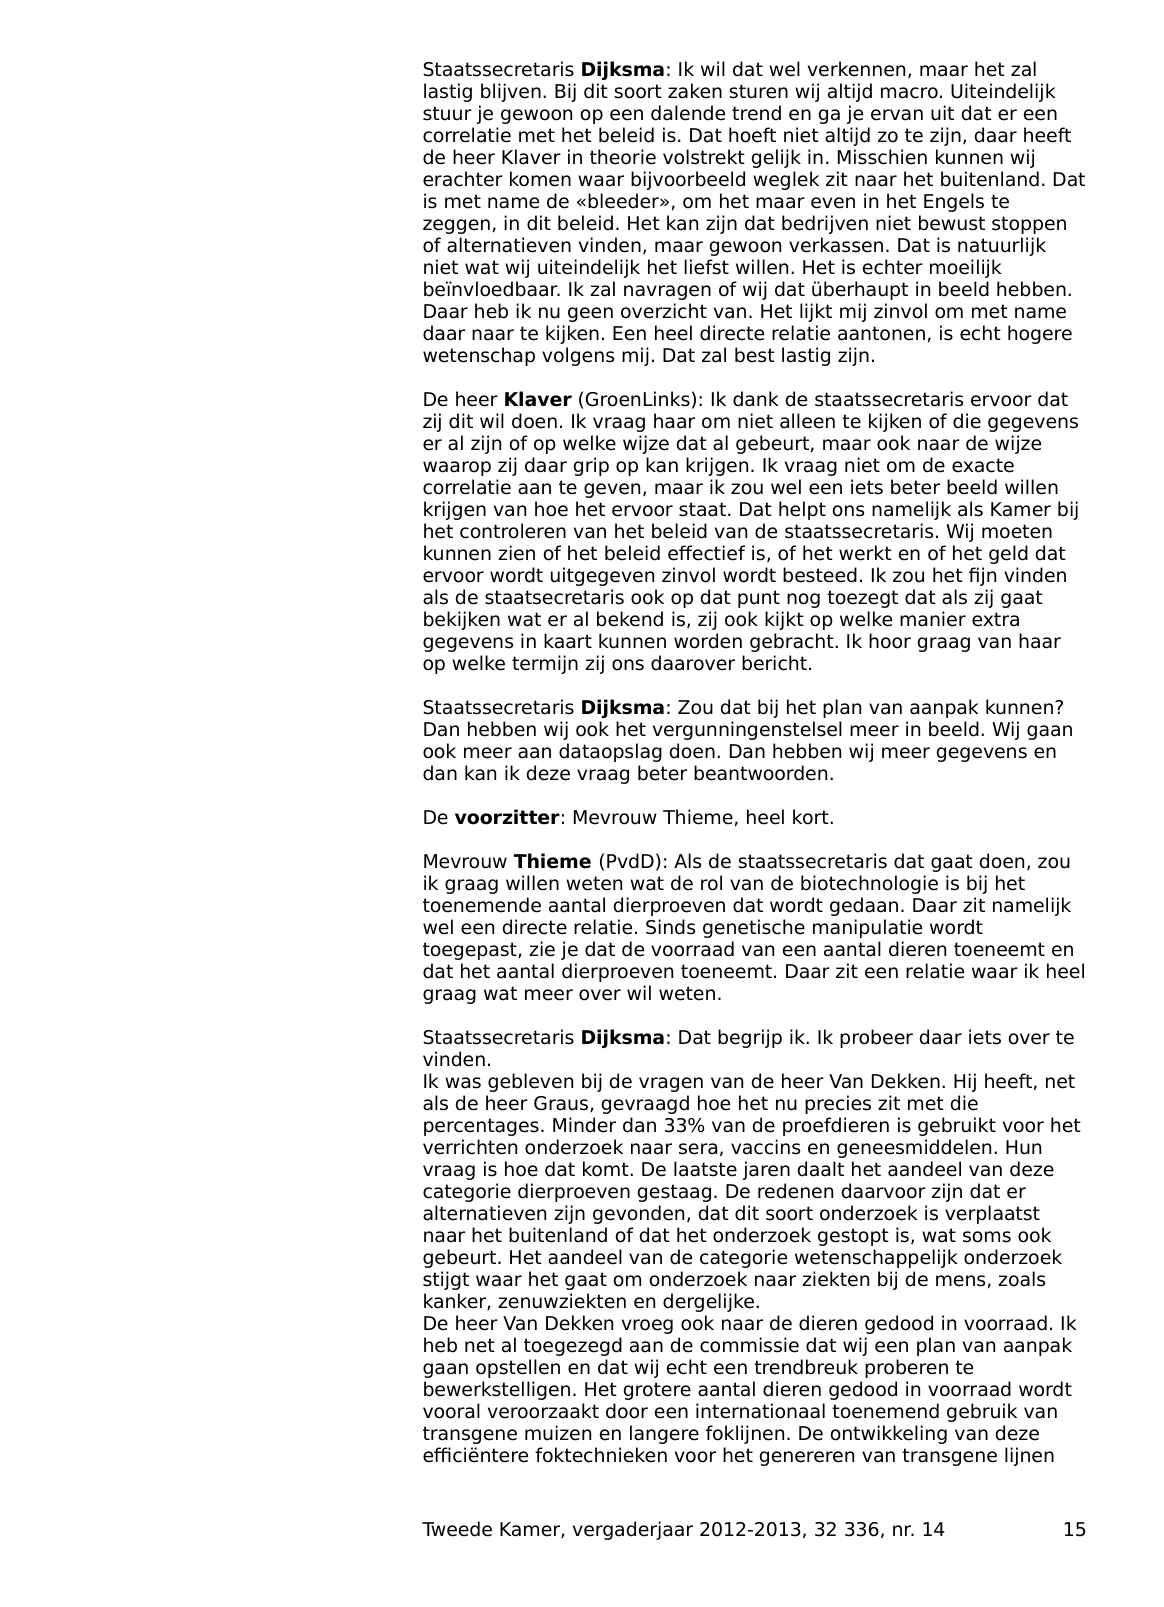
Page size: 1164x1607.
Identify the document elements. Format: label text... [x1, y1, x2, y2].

text De heer Van Dekken vroeg ook naar de dieren gedood in voorraad. Ik heb net al toegezegd aan de commissie dat wij een plan van aanpak gaan opstellen en dat wij echt een trendbreuk proberen te bewerkstelligen. Het grotere aantal dieren gedood in voorraad wordt vooral veroorzaakt door een internationaal toenemend gebruik van transgene muizen en langere foklijnen. De ontwikkeling van deze efficiëntere foktechnieken voor het genereren van transgene lijnen [422, 1313, 1087, 1467]
text Ik was gebleven bij de vragen van de heer Van Dekken. Hij heeft, net als de heer Graus, gevraagd hoe het nu precies zit met die percentages. Minder dan 33% van de proefdieren is gebruikt voor het verrichten onderzoek naar sera, vaccins en geneesmiddelen. Hun vraag is hoe dat komt. De laatste jaren daalt het aandeel van deze categorie dierproeven gestaag. De redenen daarvoor zijn dat er alternatieven zijn gevonden, dat dit soort onderzoek is verplaatst naar het buitenland of dat het onderzoek gestopt is, wat soms ook gebeurt. Het aandeel van de categorie wetenschappelijk onderzoek stijgt waar het gaat om onderzoek naar ziekten bij de mens, zoals kanker, zenuwziekten en dergelijke. [422, 1071, 1087, 1313]
text Staatssecretaris Dijksma: Dat begrijp ik. Ik probeer daar iets over te vinden. [422, 1027, 1087, 1071]
text De voorzitter: Mevrouw Thieme, heel kort. [422, 807, 1087, 829]
text De heer Klaver (GroenLinks): Ik dank de staatssecretaris ervoor dat zij dit wil doen. Ik vraag haar om niet alleen te kijken of die gegevens er al zijn of op welke wijze dat al gebeurt, maar ook naar de wijze waarop zij daar grip op kan krijgen. Ik vraag niet om de exacte correlatie aan te geven, maar ik zou wel een iets beter beeld willen krijgen van hoe het ervoor staat. Dat helpt ons namelijk als Kamer bij het controleren van het beleid van de staatssecretaris. Wij moeten kunnen zien of het beleid effectief is, of het werkt en of het geld dat ervoor wordt uitgegeven zinvol wordt besteed. Ik zou het fijn vinden als de staatsecretaris ook op dat punt nog toezegt dat als zij gaat bekijken wat er al bekend is, zij ook kijkt op welke manier extra gegevens in kaart kunnen worden gebracht. Ik hoor graag van haar op welke termijn zij ons daarover bericht. [422, 389, 1087, 675]
text Mevrouw Thieme (PvdD): Als de staatssecretaris dat gaat doen, zou ik graag willen weten wat de rol van de biotechnologie is bij het toenemende aantal dierproeven dat wordt gedaan. Daar zit namelijk wel een directe relatie. Sinds genetische manipulatie wordt toegepast, zie je dat de voorraad van een aantal dieren toeneemt en dat het aantal dierproeven toeneemt. Daar zit een relatie waar ik heel graag wat meer over wil weten. [422, 851, 1087, 1005]
text Staatssecretaris Dijksma: Zou dat bij het plan van aanpak kunnen? Dan hebben wij ook het vergunningenstelsel meer in beeld. Wij gaan ook meer aan dataopslag doen. Dan hebben wij meer gegevens en dan kan ik deze vraag beter beantwoorden. [422, 697, 1087, 785]
text Staatssecretaris Dijksma: Ik wil dat wel verkennen, maar het zal lastig blijven. Bij dit soort zaken sturen wij altijd macro. Uiteindelijk stuur je gewoon op een dalende trend en ga je ervan uit dat er een correlatie met het beleid is. Dat hoeft niet altijd zo te zijn, daar heeft de heer Klaver in theorie volstrekt gelijk in. Misschien kunnen wij erachter komen waar bijvoorbeeld weglek zit naar het buitenland. Dat is met name de «bleeder», om het maar even in het Engels te zeggen, in dit beleid. Het kan zijn dat bedrijven niet bewust stoppen of alternatieven vinden, maar gewoon verkassen. Dat is natuurlijk niet wat wij uiteindelijk het liefst willen. Het is echter moeilijk beïnvloedbaar. Ik zal navragen of wij dat überhaupt in beeld hebben. Daar heb ik nu geen overzicht van. Het lijkt mij zinvol om met name daar naar te kijken. Een heel directe relatie aantonen, is echt hogere wetenschap volgens mij. Dat zal best lastig zijn. [422, 59, 1087, 367]
